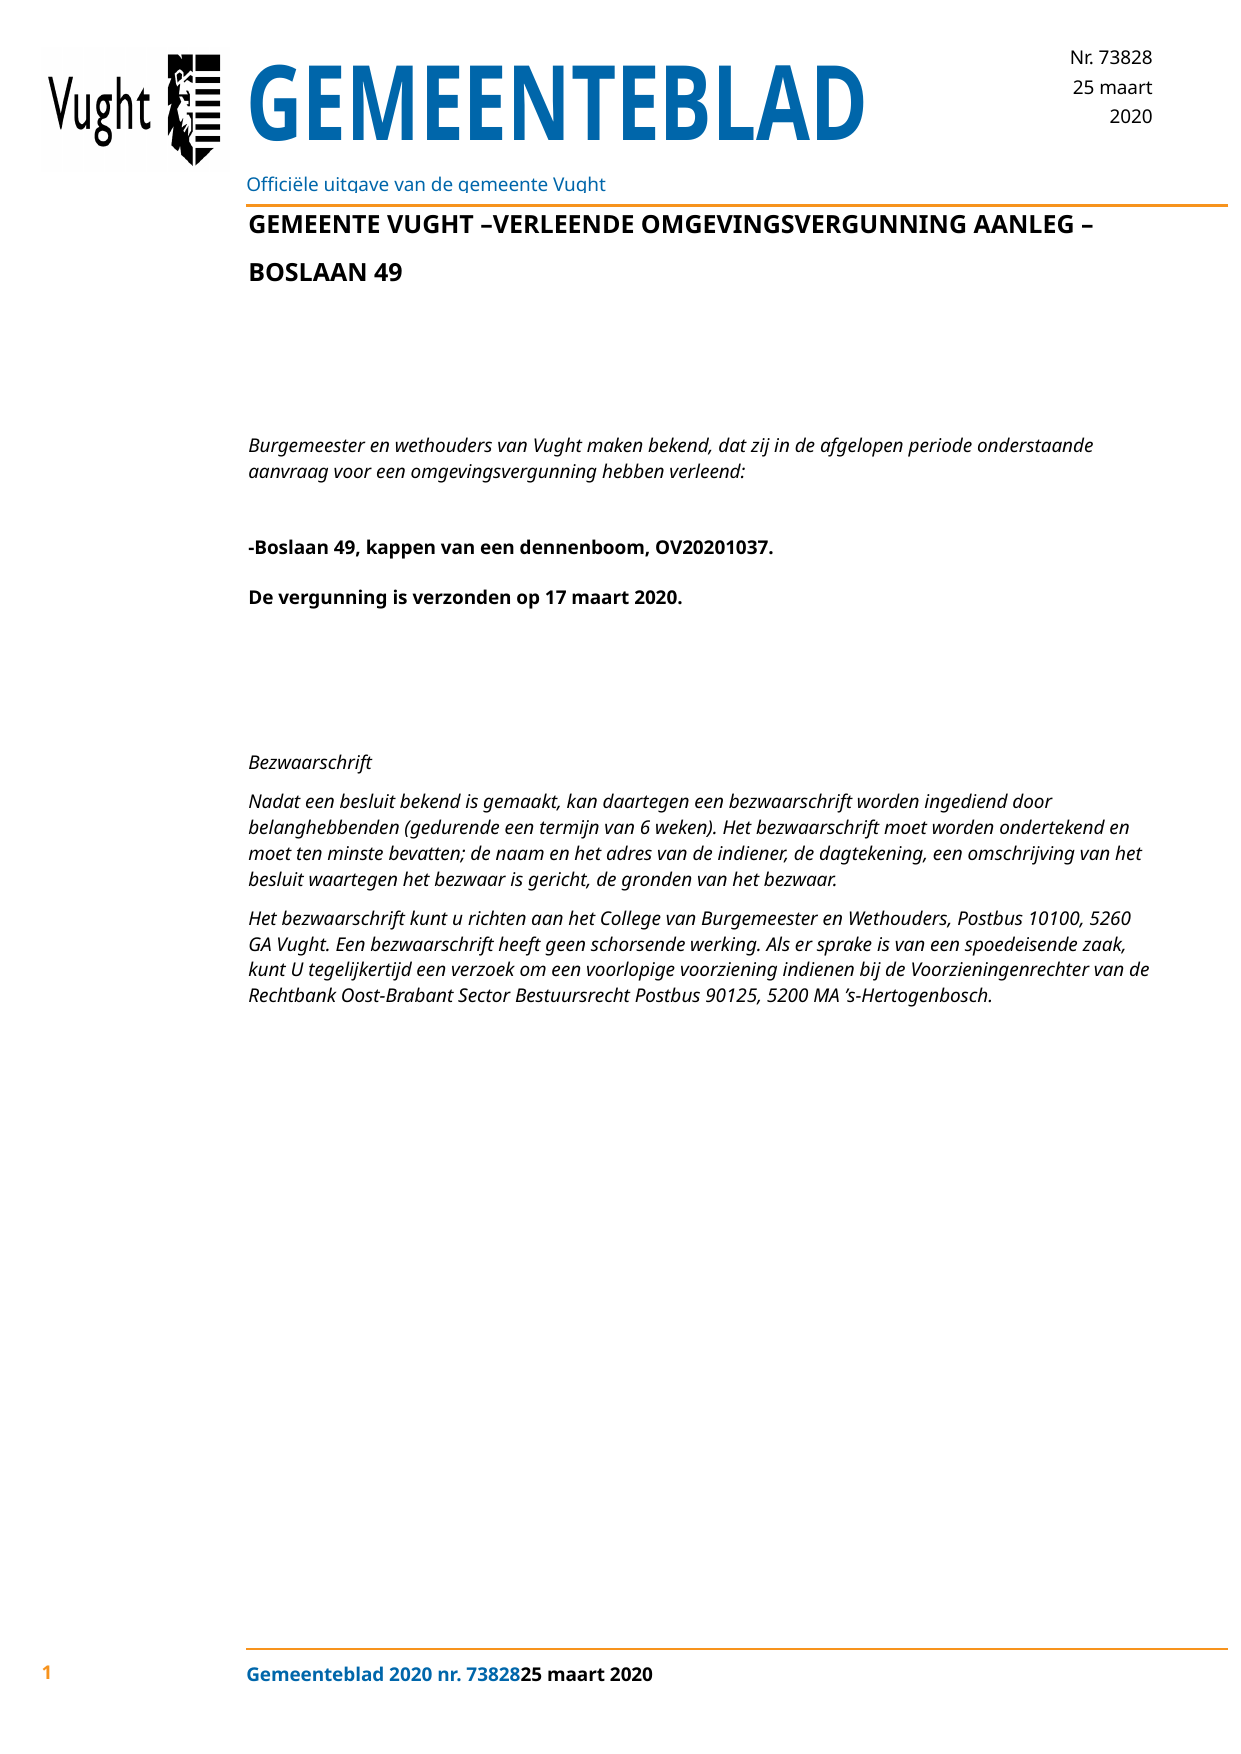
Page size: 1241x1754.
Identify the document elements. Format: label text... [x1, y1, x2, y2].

text Nadat een besluit bekend is gemaakt, kan daartegen een bezwaarschrift worden ingediend door belanghebbenden (gedurende een termijn van 6 weken). Het bezwaarschrift moet worden ondertekend en moet ten minste bevatten; de naam en het adres van de indiener, de dagtekening, een omschrijving van het besluit waartegen het bezwaar is gericht, de gronden van het bezwaar. [248, 789, 1152, 892]
text De vergunning is verzonden op 17 maart 2020. [248, 584, 1152, 610]
text -Boslaan 49, kappen van een dennenboom, OV20201037. [248, 534, 1152, 560]
text Het bezwaarschrift kunt u richten aan het College van Burgemeester en Wethouders, Postbus 10100, 5260 GA Vught. Een bezwaarschrift heeft geen schorsende werking. Als er sprake is van een spoedeisende zaak, kunt U tegelijkertijd een verzoek om een voorlopige voorziening indienen bij de Voorzieningenrechter van de Rechtbank Oost-Brabant Sector Bestuursrecht Postbus 90125, 5200 MA ’s-Hertogenbosch. [248, 905, 1152, 1008]
text Bezwaarschrift [248, 749, 1152, 775]
picture [41, 47, 231, 172]
text Burgemeester en wethouders van Vught maken bekend, dat zij in de afgelopen periode onderstaande aanvraag voor een omgevingsvergunning hebben verleend: [248, 432, 1152, 484]
text GEMEENTE VUGHT –VERLEENDE OMGEVINGSVERGUNNING AANLEG – BOSLAAN 49 [248, 207, 1152, 288]
